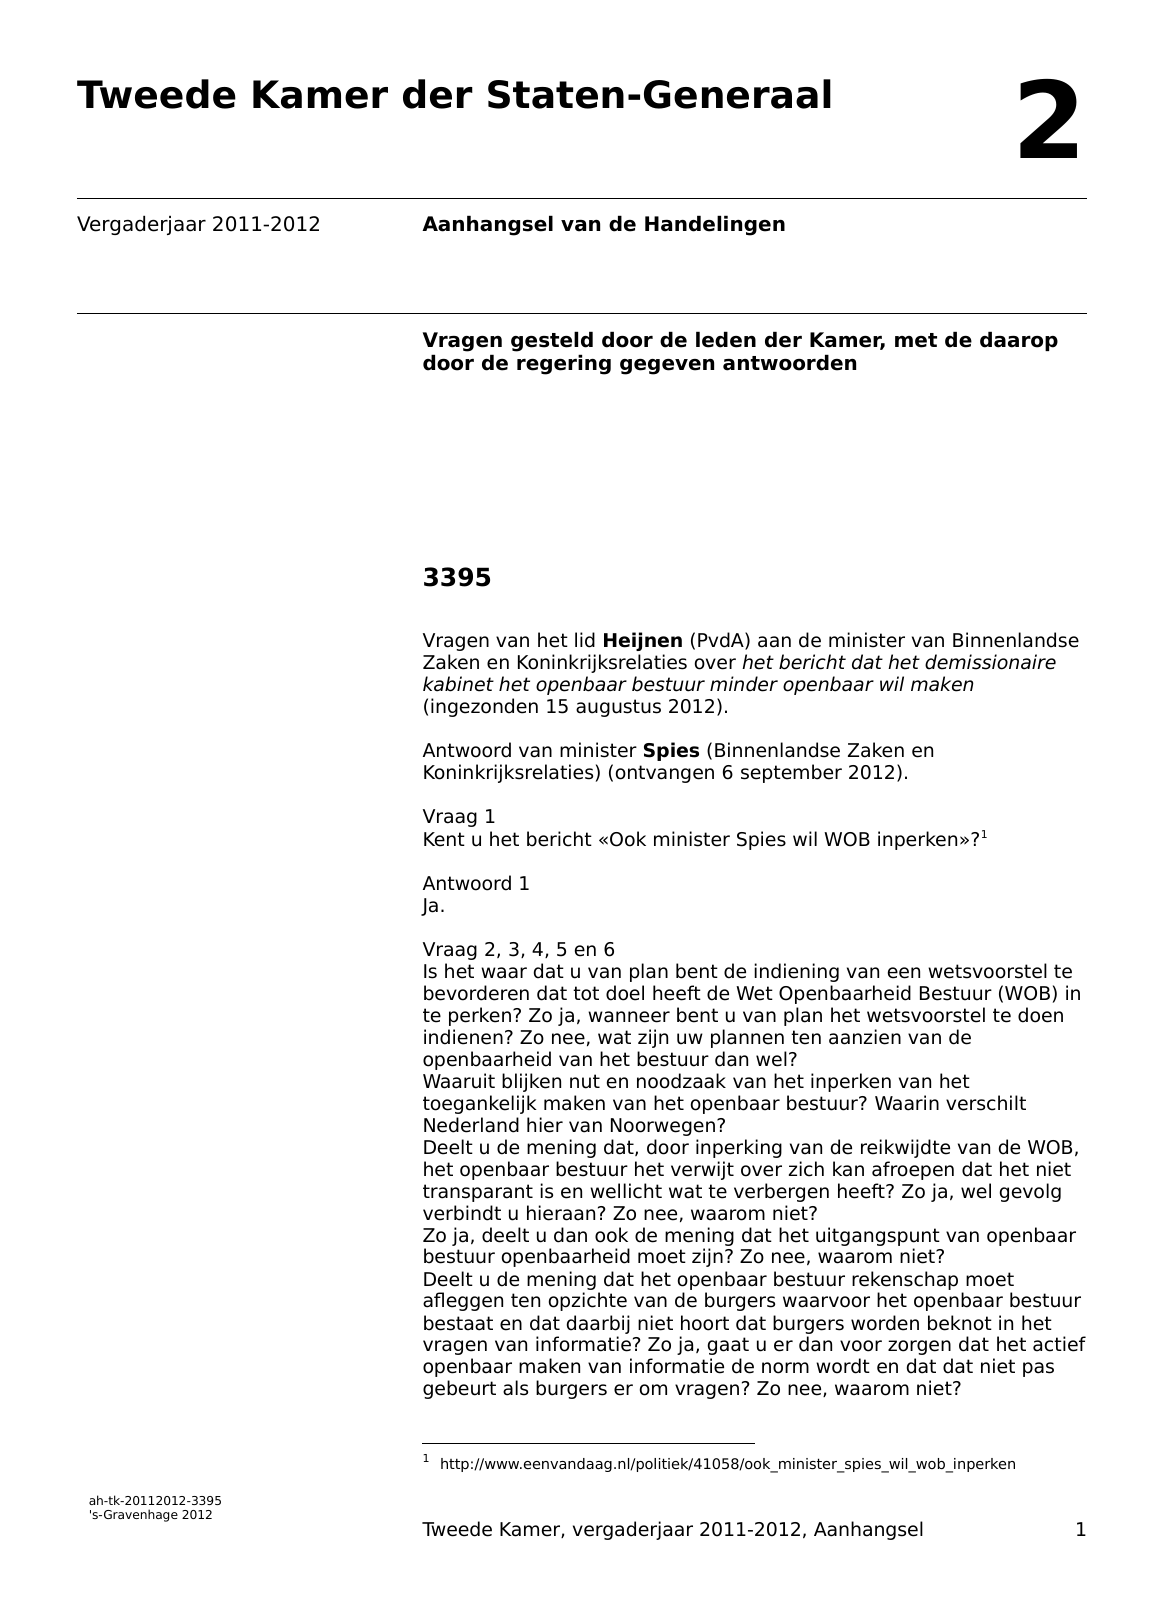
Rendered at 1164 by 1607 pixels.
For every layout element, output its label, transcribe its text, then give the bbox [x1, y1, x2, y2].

table_cell Aanhangsel van de Handelingen [422, 199, 1087, 313]
text Deelt u de mening dat, door inperking van de reikwijdte van de WOB, het openbaar bestuur het verwijt over zich kan afroepen dat het niet transparant is en wellicht wat te verbergen heeft? Zo ja, wel gevolg verbindt u hieraan? Zo nee, waarom niet? [422, 1137, 1087, 1224]
text 3395 [422, 563, 1087, 592]
text Waaruit blijken nut en noodzaak van het inperken van het toegankelijk maken van het openbaar bestuur? Waarin verschilt Nederland hier van Noorwegen? [422, 1071, 1087, 1137]
text Vraag 1 [422, 806, 1087, 828]
text Antwoord van minister Spies (Binnenlandse Zaken en Koninkrijksrelaties) (ontvangen 6 september 2012). [422, 740, 1087, 784]
table_header 2 [886, 59, 1087, 198]
text http://www.eenvandaag.nl/politiek/41058/ook_minister_spies_wil_wob_inperken [422, 1452, 1087, 1474]
table_cell [77, 314, 422, 375]
text Zo ja, deelt u dan ook de mening dat het uitgangspunt van openbaar bestuur openbaarheid moet zijn? Zo nee, waarom niet? [422, 1224, 1087, 1268]
text Antwoord 1 [422, 873, 1087, 894]
text Deelt u de mening dat het openbaar bestuur rekenschap moet afleggen ten opzichte van de burgers waarvoor het openbaar bestuur bestaat en dat daarbij niet hoort dat burgers worden beknot in het vragen van informatie? Zo ja, gaat u er dan voor zorgen dat het actief openbaar maken van informatie de norm wordt en dat dat niet pas gebeurt als burgers er om vragen? Zo nee, waarom niet? [422, 1268, 1087, 1400]
table_cell Vragen gesteld door de leden der Kamer, met de daarop door de regering gegeven antwoorden [422, 314, 1087, 375]
text 's-Gravenhage 2012 [88, 1508, 323, 1522]
text Kent u het bericht «Ook minister Spies wil WOB inperken»? [422, 828, 1087, 850]
text Vragen van het lid Heijnen (PvdA) aan de minister van Binnenlandse Zaken en Koninkrijksrelaties over het bericht dat het demissionaire kabinet het openbaar bestuur minder openbaar wil maken (ingezonden 15 augustus 2012). [422, 630, 1087, 718]
text ah-tk-20112012-3395 [88, 1494, 323, 1508]
table_cell Vergaderjaar 2011-2012 [77, 199, 422, 313]
table_header Tweede Kamer der Staten-Generaal [77, 59, 886, 198]
text Vraag 2, 3, 4, 5 en 6 [422, 939, 1087, 961]
text Is het waar dat u van plan bent de indiening van een wetsvoorstel te bevorderen dat tot doel heeft de Wet Openbaarheid Bestuur (WOB) in te perken? Zo ja, wanneer bent u van plan het wetsvoorstel te doen indienen? Zo nee, wat zijn uw plannen ten aanzien van de openbaarheid van het bestuur dan wel? [422, 961, 1087, 1071]
text Ja. [422, 894, 1087, 917]
